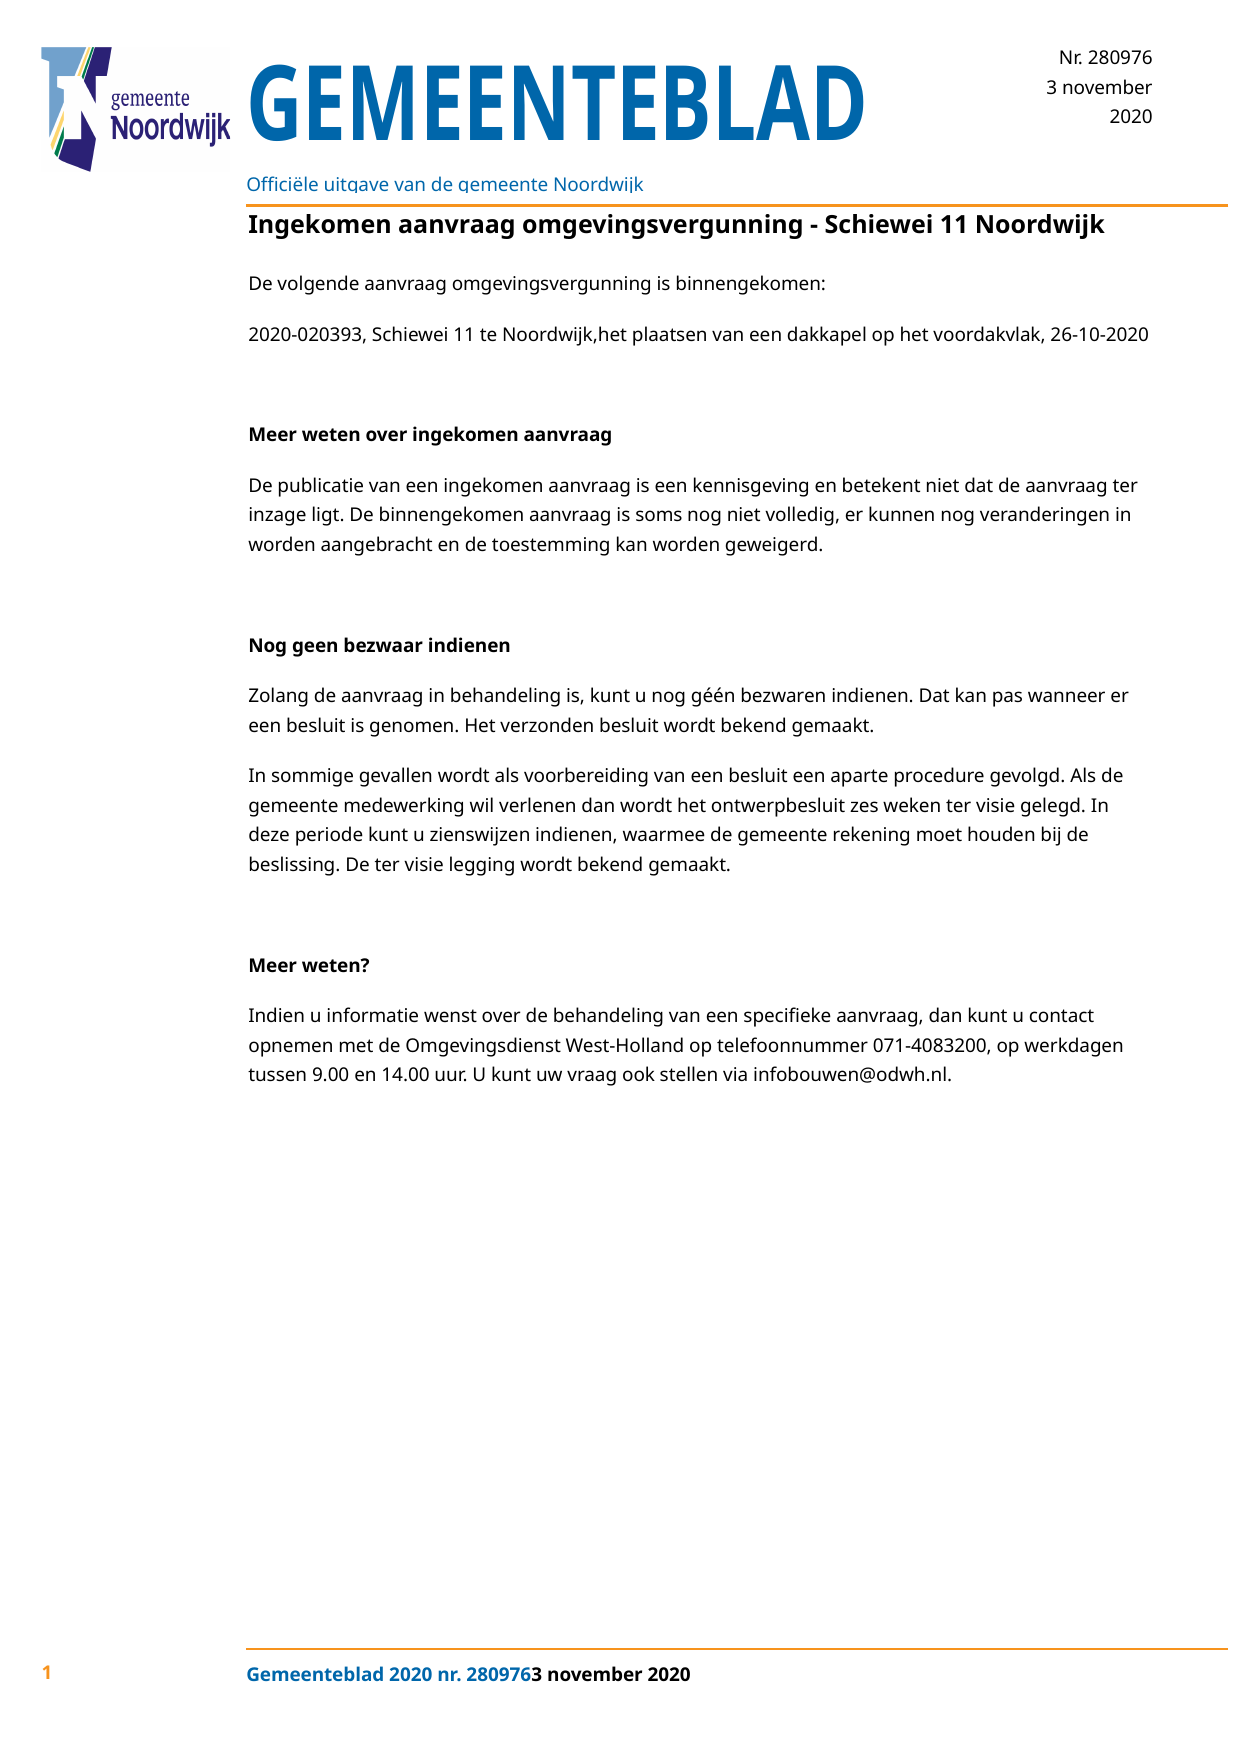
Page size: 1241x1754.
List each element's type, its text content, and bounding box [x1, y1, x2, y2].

text Meer weten over ingekomen aanvraag [248, 422, 1152, 447]
text De publicatie van een ingekomen aanvraag is een kennisgeving en betekent niet dat de aanvraag ter inzage ligt. De binnengekomen aanvraag is soms nog niet volledig, er kunnen nog veranderingen in worden aangebracht en de toestemming kan worden geweigerd. [248, 472, 1152, 557]
text Nog geen bezwaar indienen [248, 632, 1152, 658]
text De volgende aanvraag omgevingsvergunning is binnengekomen: [248, 270, 1152, 296]
text In sommige gevallen wordt als voorbereiding van een besluit een aparte procedure gevolgd. Als de gemeente medewerking wil verlenen dan wordt het ontwerpbesluit zes weken ter visie gelegd. In deze periode kunt u zienswijzen indienen, waarmee de gemeente rekening moet houden bij de beslissing. De ter visie legging wordt bekend gemaakt. [248, 762, 1152, 877]
text Meer weten? [248, 952, 1152, 978]
text Zolang de aanvraag in behandeling is, kunt u nog géén bezwaren indienen. Dat kan pas wanneer er een besluit is genomen. Het verzonden besluit wordt bekend gemaakt. [248, 682, 1152, 738]
text 2020-020393, Schiewei 11 te Noordwijk,het plaatsen van een dakkapel op het voordakvlak, 26-10-2020 [248, 321, 1152, 346]
text Indien u informatie wenst over de behandeling van een specifieke aanvraag, dan kunt u contact opnemen met de Omgevingsdienst West-Holland op telefoonnummer 071-4083200, op werkdagen tussen 9.00 en 14.00 uur. U kunt uw vraag ook stellen via infobouwen@odwh.nl. [248, 1002, 1152, 1087]
text Ingekomen aanvraag omgevingsvergunning - Schiewei 11 Noordwijk [248, 207, 1152, 241]
picture [41, 47, 231, 172]
